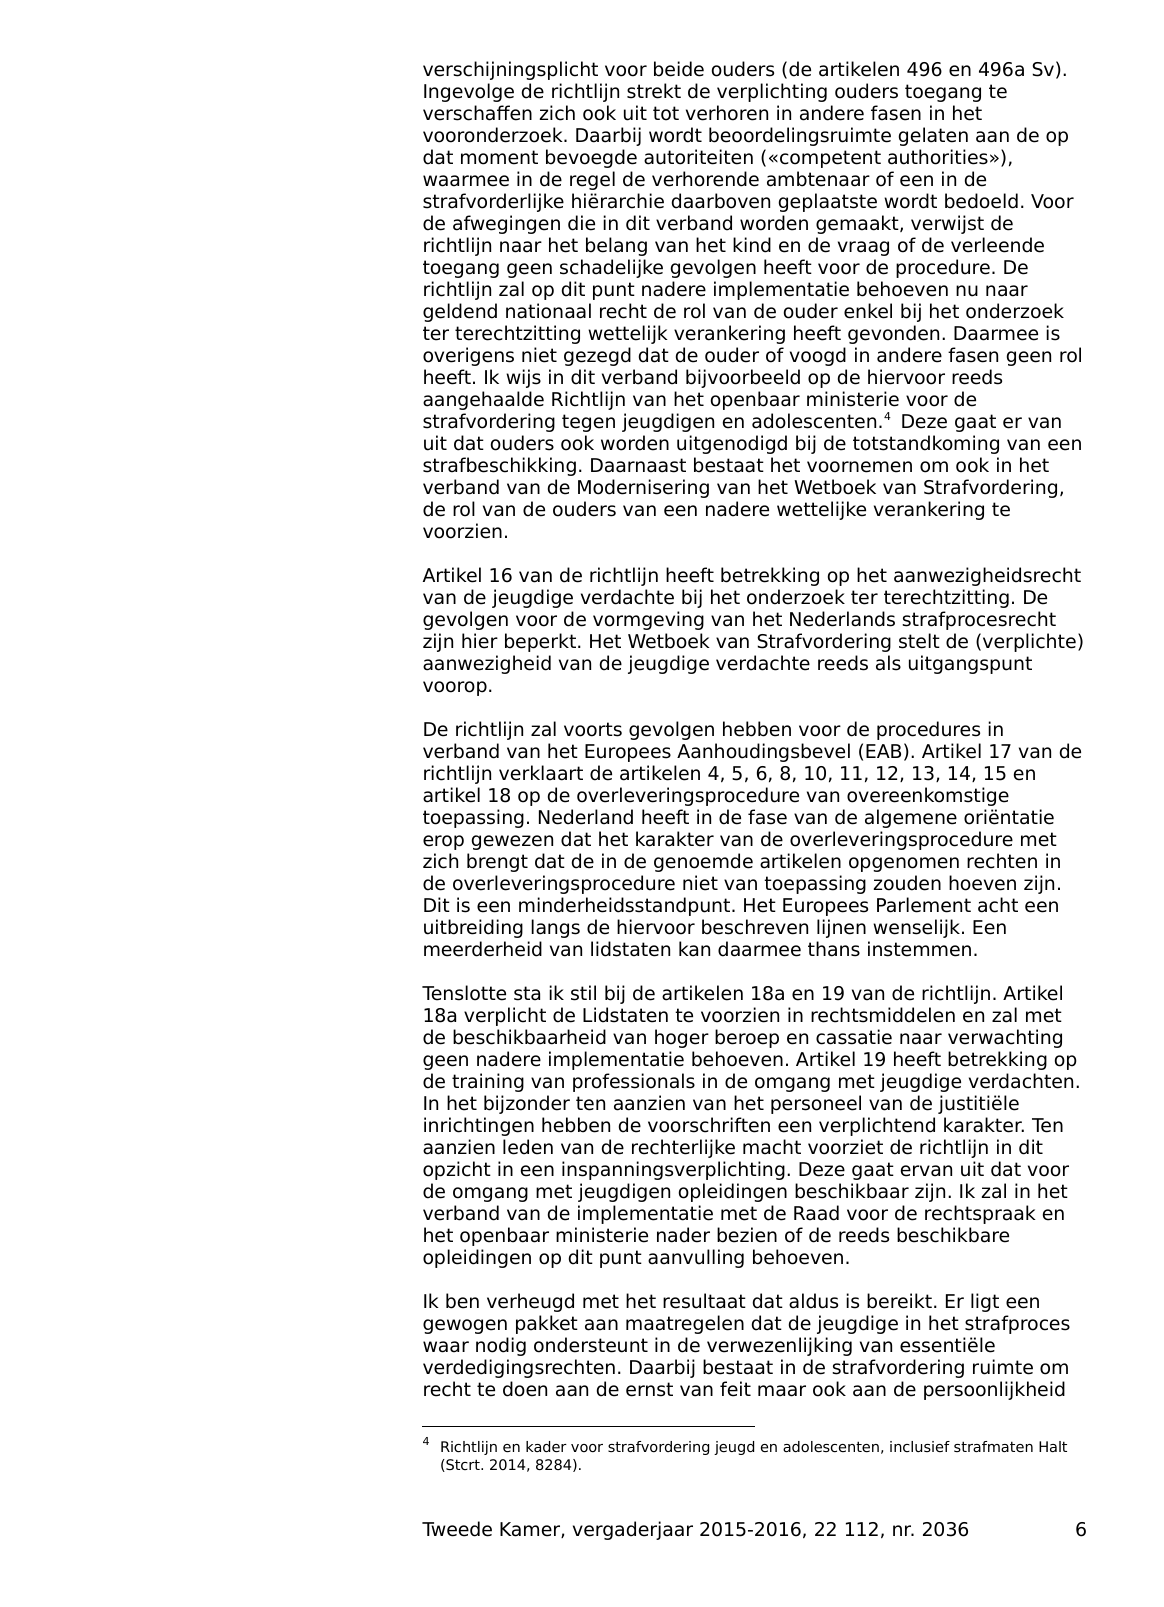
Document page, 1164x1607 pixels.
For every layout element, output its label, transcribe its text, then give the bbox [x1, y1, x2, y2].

text Tenslotte sta ik stil bij de artikelen 18a en 19 van de richtlijn. Artikel 18a verplicht de Lidstaten te voorzien in rechtsmiddelen en zal met de beschikbaarheid van hoger beroep en cassatie naar verwachting geen nadere implementatie behoeven. Artikel 19 heeft betrekking op de training van professionals in de omgang met jeugdige verdachten. In het bijzonder ten aanzien van het personeel van de justitiële inrichtingen hebben de voorschriften een verplichtend karakter. Ten aanzien leden van de rechterlijke macht voorziet de richtlijn in dit opzicht in een inspanningsverplichting. Deze gaat ervan uit dat voor de omgang met jeugdigen opleidingen beschikbaar zijn. Ik zal in het verband van de implementatie met de Raad voor de rechtspraak en het openbaar ministerie nader bezien of de reeds beschikbare opleidingen op dit punt aanvulling behoeven. [422, 983, 1087, 1268]
text verschijningsplicht voor beide ouders (de artikelen 496 en 496a Sv). Ingevolge de richtlijn strekt de verplichting ouders toegang te verschaffen zich ook uit tot verhoren in andere fasen in het vooronderzoek. Daarbij wordt beoordelingsruimte gelaten aan de op dat moment bevoegde autoriteiten («competent authorities»), waarmee in de regel de verhorende ambtenaar of een in de strafvorderlijke hiërarchie daarboven geplaatste wordt bedoeld. Voor de afwegingen die in dit verband worden gemaakt, verwijst de richtlijn naar het belang van het kind en de vraag of de verleende toegang geen schadelijke gevolgen heeft voor de procedure. De richtlijn zal op dit punt nadere implementatie behoeven nu naar geldend nationaal recht de rol van de ouder enkel bij het onderzoek ter terechtzitting wettelijk verankering heeft gevonden. Daarmee is overigens niet gezegd dat de ouder of voogd in andere fasen geen rol heeft. Ik wijs in dit verband bijvoorbeeld op de hiervoor reeds aangehaalde Richtlijn van het openbaar ministerie voor de strafvordering tegen jeugdigen en adolescenten. Deze gaat er van uit dat ouders ook worden uitgenodigd bij de totstandkoming van een strafbeschikking. Daarnaast bestaat het voornemen om ook in het verband van de Modernisering van het Wetboek van Strafvordering, de rol van de ouders van een nadere wettelijke verankering te voorzien. [422, 59, 1087, 543]
text Artikel 16 van de richtlijn heeft betrekking op het aanwezigheidsrecht van de jeugdige verdachte bij het onderzoek ter terechtzitting. De gevolgen voor de vormgeving van het Nederlands strafprocesrecht zijn hier beperkt. Het Wetboek van Strafvordering stelt de (verplichte) aanwezigheid van de jeugdige verdachte reeds als uitgangspunt voorop. [422, 565, 1087, 697]
text De richtlijn zal voorts gevolgen hebben voor de procedures in verband van het Europees Aanhoudingsbevel (EAB). Artikel 17 van de richtlijn verklaart de artikelen 4, 5, 6, 8, 10, 11, 12, 13, 14, 15 en artikel 18 op de overleveringsprocedure van overeenkomstige toepassing. Nederland heeft in de fase van de algemene oriëntatie erop gewezen dat het karakter van de overleveringsprocedure met zich brengt dat de in de genoemde artikelen opgenomen rechten in de overleveringsprocedure niet van toepassing zouden hoeven zijn. Dit is een minderheidsstandpunt. Het Europees Parlement acht een uitbreiding langs de hiervoor beschreven lijnen wenselijk. Een meerderheid van lidstaten kan daarmee thans instemmen. [422, 719, 1087, 961]
text Richtlijn en kader voor strafvordering jeugd en adolescenten, inclusief strafmaten Halt (Stcrt. 2014, 8284). [422, 1435, 1087, 1474]
text Ik ben verheugd met het resultaat dat aldus is bereikt. Er ligt een gewogen pakket aan maatregelen dat de jeugdige in het strafproces waar nodig ondersteunt in de verwezenlijking van essentiële verdedigingsrechten. Daarbij bestaat in de strafvordering ruimte om recht te doen aan de ernst van feit maar ook aan de persoonlijkheid [422, 1291, 1087, 1401]
